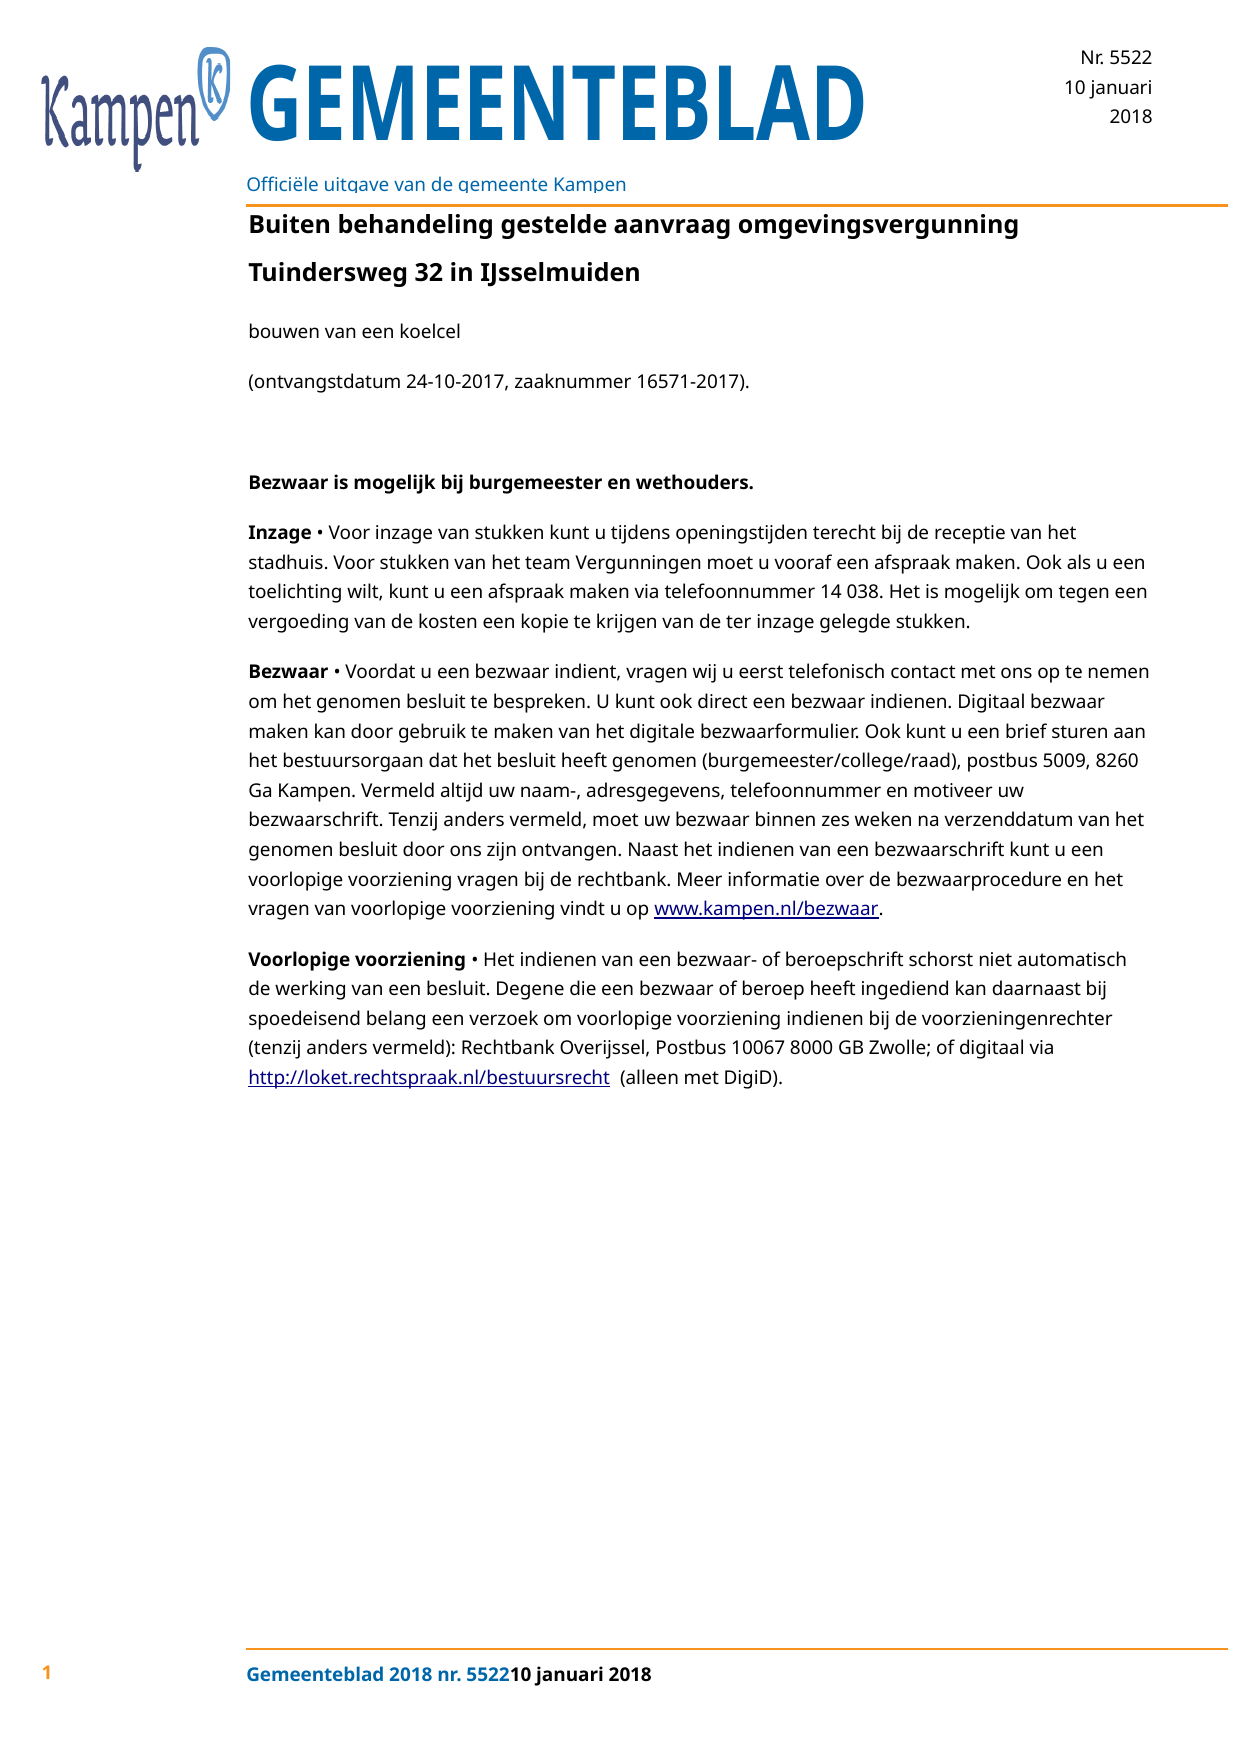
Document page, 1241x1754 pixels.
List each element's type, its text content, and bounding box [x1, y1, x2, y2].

text Buiten behandeling gestelde aanvraag omgevingsvergunning Tuindersweg 32 in IJsselmuiden [248, 207, 1152, 288]
text Voorlopige voorziening • Het indienen van een bezwaar- of beroepschrift schorst niet automatisch de werking van een besluit. Degene die een bezwaar of beroep heeft ingediend kan daarnaast bij spoedeisend belang een verzoek om voorlopige voorziening indienen bij de voorzieningenrechter (tenzij anders vermeld): Rechtbank Overijssel, Postbus 10067 8000 GB Zwolle; of digitaal via http://loket.rechtspraak.nl/bestuursrecht (alleen met DigiD). [248, 946, 1152, 1090]
picture [41, 47, 231, 172]
text Bezwaar is mogelijk bij burgemeester en wethouders. [248, 469, 1152, 495]
text Inzage • Voor inzage van stukken kunt u tijdens openingstijden terecht bij de receptie van het stadhuis. Voor stukken van het team Vergunningen moet u vooraf een afspraak maken. Ook als u een toelichting wilt, kunt u een afspraak maken via telefoonnummer 14 038. Het is mogelijk om tegen een vergoeding van de kosten een kopie te krijgen van de ter inzage gelegde stukken. [248, 519, 1152, 634]
text (ontvangstdatum 24-10-2017, zaaknummer 16571-2017). [248, 368, 1152, 394]
text Bezwaar • Voordat u een bezwaar indient, vragen wij u eerst telefonisch contact met ons op te nemen om het genomen besluit te bespreken. U kunt ook direct een bezwaar indienen. Digitaal bezwaar maken kan door gebruik te maken van het digitale bezwaarformulier. Ook kunt u een brief sturen aan het bestuursorgaan dat het besluit heeft genomen (burgemeester/college/raad), postbus 5009, 8260 Ga Kampen. Vermeld altijd uw naam-, adresgegevens, telefoonnummer en motiveer uw bezwaarschrift. Tenzij anders vermeld, moet uw bezwaar binnen zes weken na verzenddatum van het genomen besluit door ons zijn ontvangen. Naast het indienen van een bezwaarschrift kunt u een voorlopige voorziening vragen bij de rechtbank. Meer informatie over de bezwaarprocedure en het vragen van voorlopige voorziening vindt u op www.kampen.nl/bezwaar. [248, 659, 1152, 921]
text bouwen van een koelcel [248, 318, 1152, 344]
